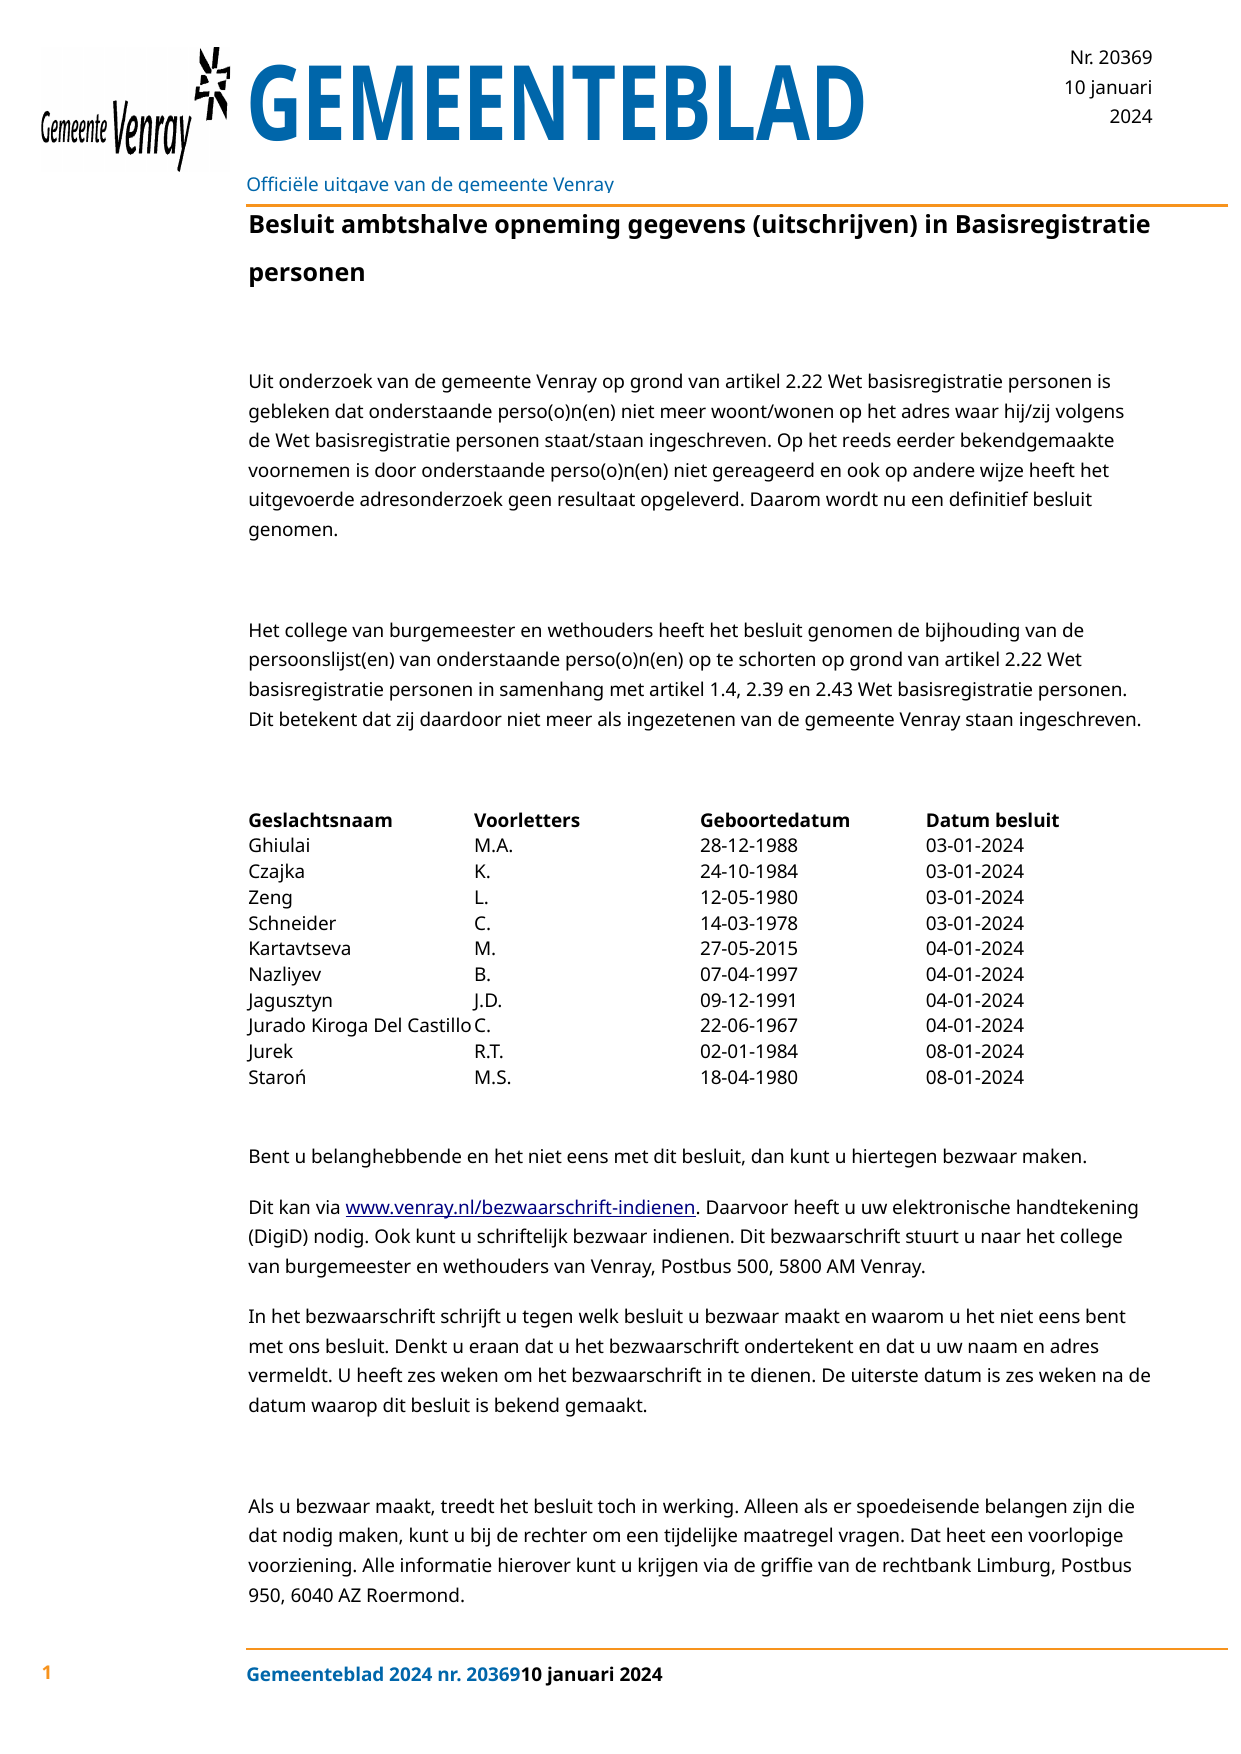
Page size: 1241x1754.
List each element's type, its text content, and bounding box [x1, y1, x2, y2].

table_cell 08-01-2024 [926, 1038, 1152, 1064]
table_cell Jurado Kiroga Del Castillo [248, 1013, 474, 1038]
table_cell Staroń [248, 1064, 474, 1090]
text In het bezwaarschrift schrijft u tegen welk besluit u bezwaar maakt en waarom u het niet eens bent met ons besluit. Denkt u eraan dat u het bezwaarschrift ondertekent en dat u uw naam en adres vermeldt. U heeft zes weken om het bezwaarschrift in te dienen. De uiterste datum is zes weken na de datum waarop dit besluit is bekend gemaakt. [248, 1303, 1152, 1418]
table_cell 09-12-1991 [700, 987, 926, 1013]
table_cell 04-01-2024 [926, 987, 1152, 1013]
table_cell 03-01-2024 [926, 833, 1152, 858]
text Dit kan via www.venray.nl/bezwaarschrift-indienen. Daarvoor heeft u uw elektronische handtekening (DigiD) nodig. Ook kunt u schriftelijk bezwaar indienen. Dit bezwaarschrift stuurt u naar het college van burgemeester en wethouders van Venray, Postbus 500, 5800 AM Venray. [248, 1194, 1152, 1279]
table_cell Zeng [248, 884, 474, 910]
table_cell 08-01-2024 [926, 1064, 1152, 1090]
text Uit onderzoek van de gemeente Venray op grond van artikel 2.22 Wet basisregistratie personen is gebleken dat onderstaande perso(o)n(en) niet meer woont/wonen op het adres waar hij/zij volgens de Wet basisregistratie personen staat/staan ingeschreven. Op het reeds eerder bekendgemaakte voornemen is door onderstaande perso(o)n(en) niet gereageerd en ook op andere wijze heeft het uitgevoerde adresonderzoek geen resultaat opgeleverd. Daarom wordt nu een definitief besluit genomen. [248, 368, 1152, 542]
table_cell B. [474, 961, 700, 987]
table_cell Nazliyev [248, 961, 474, 987]
table_cell 14-03-1978 [700, 910, 926, 935]
table_cell L. [474, 884, 700, 910]
table_cell R.T. [474, 1038, 700, 1064]
table_header Datum besluit [926, 807, 1152, 832]
table_cell 03-01-2024 [926, 884, 1152, 910]
table_cell Jurek [248, 1038, 474, 1064]
text Besluit ambtshalve opneming gegevens (uitschrijven) in Basisregistratie personen [248, 207, 1152, 288]
picture [41, 47, 231, 172]
table_cell J.D. [474, 987, 700, 1013]
table_cell Kartavtseva [248, 935, 474, 961]
table_header Geslachtsnaam [248, 807, 474, 832]
text Bent u belanghebbende en het niet eens met dit besluit, dan kunt u hiertegen bezwaar maken. [248, 1143, 1152, 1169]
table_cell C. [474, 910, 700, 935]
table_cell 04-01-2024 [926, 1013, 1152, 1038]
table_cell K. [474, 858, 700, 884]
table_header Voorletters [474, 807, 700, 832]
text Als u bezwaar maakt, treedt het besluit toch in werking. Alleen als er spoedeisende belangen zijn die dat nodig maken, kunt u bij de rechter om een tijdelijke maatregel vragen. Dat heet een voorlopige voorziening. Alle informatie hierover kunt u krijgen via de griffie van de rechtbank Limburg, Postbus 950, 6040 AZ Roermond. [248, 1493, 1152, 1607]
table_cell 22-06-1967 [700, 1013, 926, 1038]
table_cell Schneider [248, 910, 474, 935]
table_cell 04-01-2024 [926, 961, 1152, 987]
table_cell 07-04-1997 [700, 961, 926, 987]
table_header Geboortedatum [700, 807, 926, 832]
table_cell Jagusztyn [248, 987, 474, 1013]
table_cell 04-01-2024 [926, 935, 1152, 961]
table_cell C. [474, 1013, 700, 1038]
table_cell 03-01-2024 [926, 858, 1152, 884]
text Het college van burgemeester en wethouders heeft het besluit genomen de bijhouding van de persoonslijst(en) van onderstaande perso(o)n(en) op te schorten op grond van artikel 2.22 Wet basisregistratie personen in samenhang met artikel 1.4, 2.39 en 2.43 Wet basisregistratie personen. Dit betekent dat zij daardoor niet meer als ingezetenen van de gemeente Venray staan ingeschreven. [248, 617, 1152, 732]
table_cell 18-04-1980 [700, 1064, 926, 1090]
table_cell 02-01-1984 [700, 1038, 926, 1064]
table_cell 24-10-1984 [700, 858, 926, 884]
table_cell Ghiulai [248, 833, 474, 858]
table_cell M. [474, 935, 700, 961]
table_cell Czajka [248, 858, 474, 884]
table_cell 03-01-2024 [926, 910, 1152, 935]
table_cell M.A. [474, 833, 700, 858]
table_cell 27-05-2015 [700, 935, 926, 961]
table_cell M.S. [474, 1064, 700, 1090]
table_cell 12-05-1980 [700, 884, 926, 910]
table_cell 28-12-1988 [700, 833, 926, 858]
